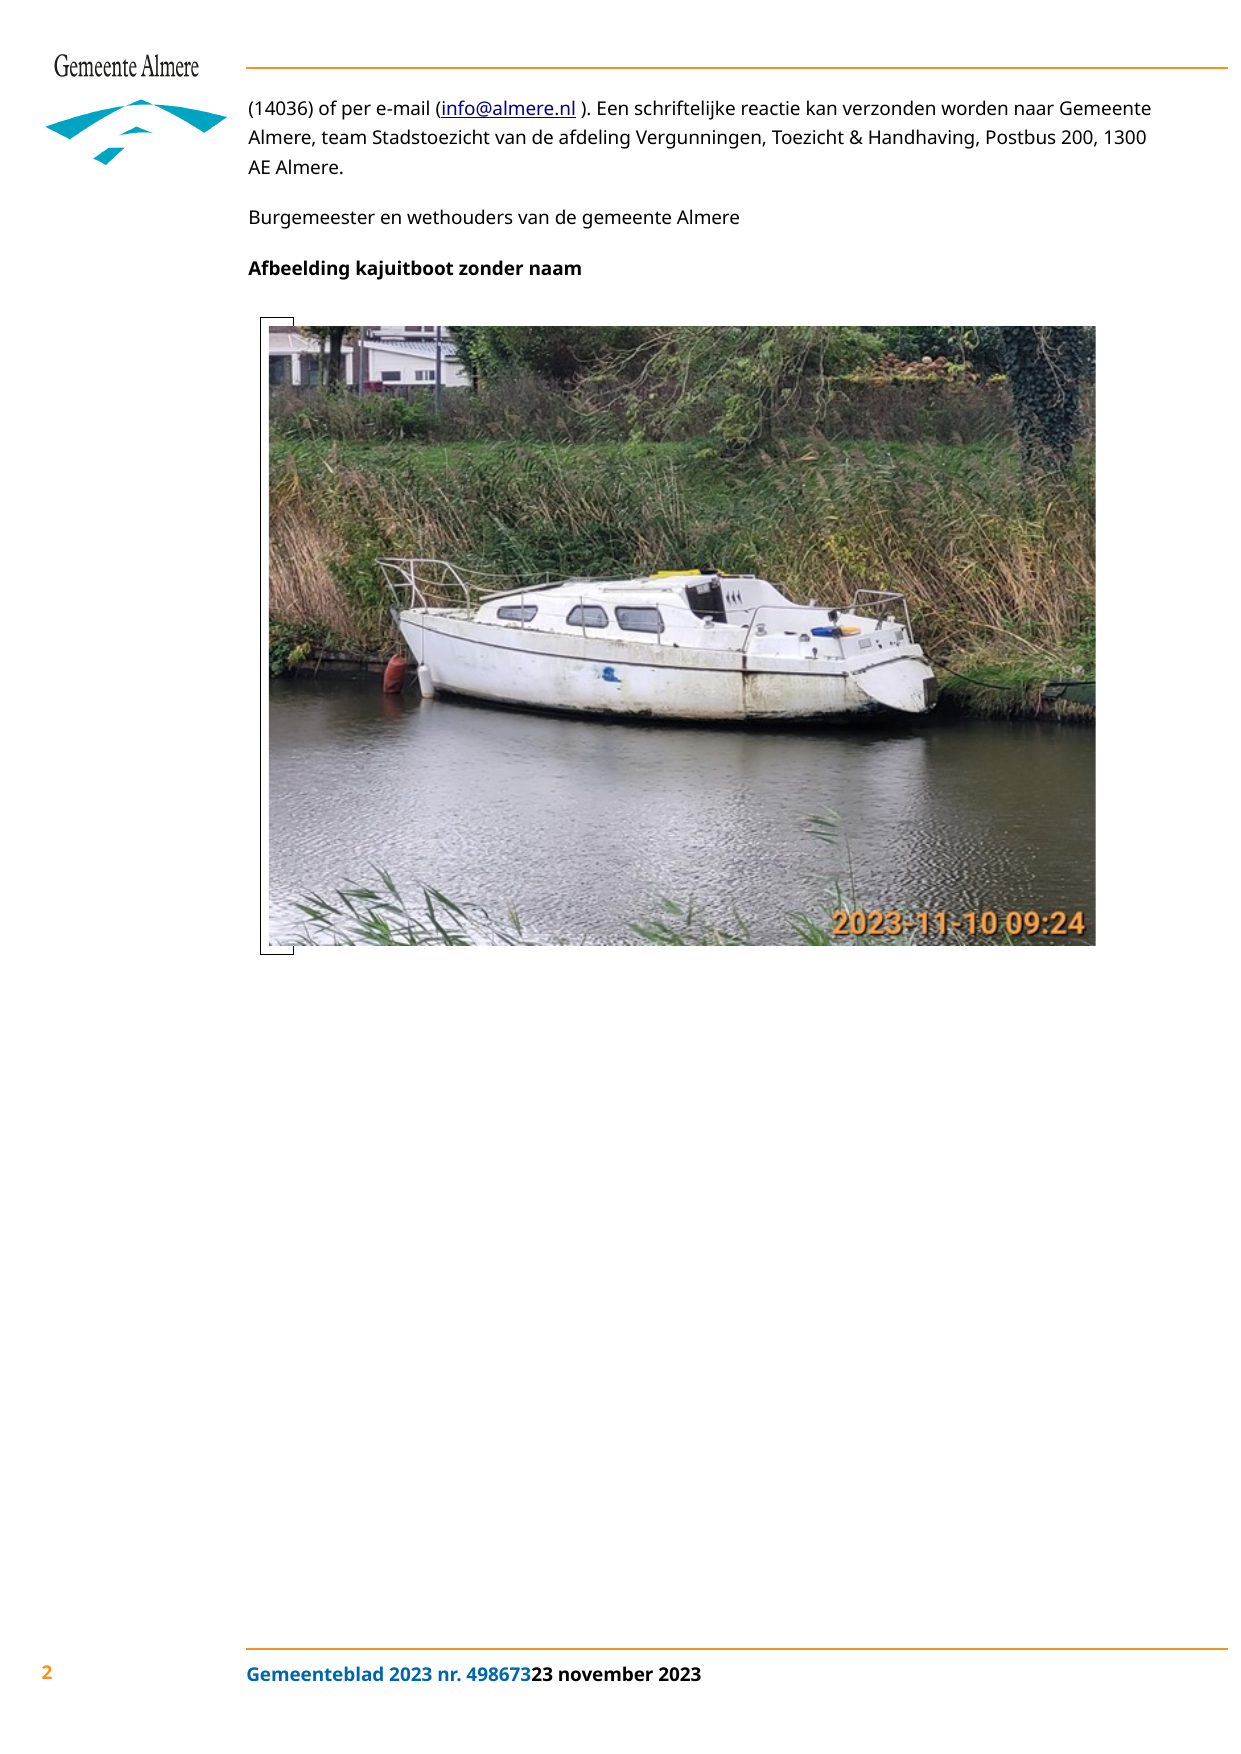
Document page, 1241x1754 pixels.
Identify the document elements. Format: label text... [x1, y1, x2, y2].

picture [268, 326, 1096, 946]
picture [41, 47, 231, 172]
text Burgemeester en wethouders van de gemeente Almere [248, 204, 1152, 230]
text Afbeelding kajuitboot zonder naam [248, 255, 1152, 281]
text (14036) of per e-mail (info@almere.nl ). Een schriftelijke reactie kan verzonden worden naar Gemeente Almere, team Stadstoezicht van de afdeling Vergunningen, Toezicht & Handhaving, Postbus 200, 1300 AE Almere. [248, 95, 1152, 180]
